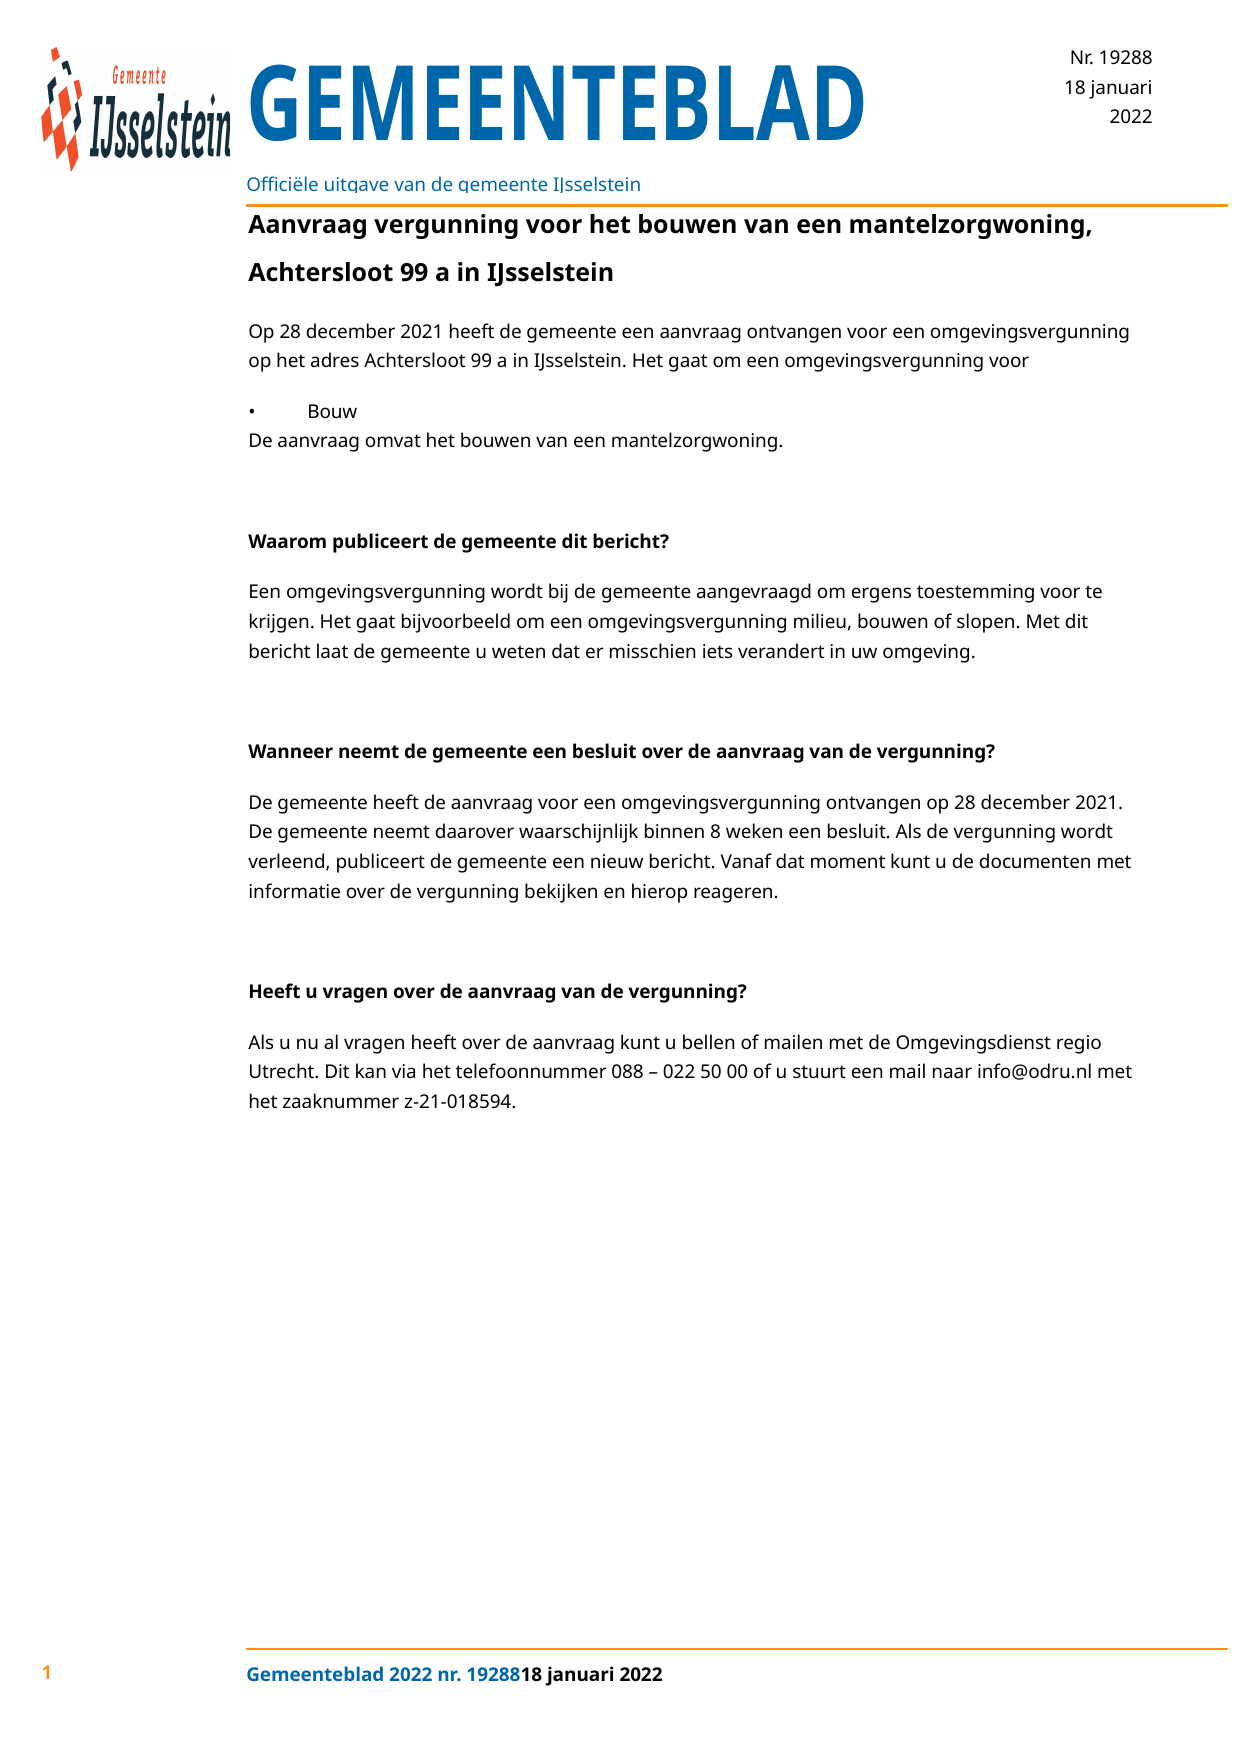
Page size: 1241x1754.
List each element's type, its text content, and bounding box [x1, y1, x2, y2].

text De aanvraag omvat het bouwen van een mantelzorgwoning. [248, 427, 1152, 453]
text Als u nu al vragen heeft over de aanvraag kunt u bellen of mailen met de Omgevingsdienst regio Utrecht. Dit kan via het telefoonnummer 088 – 022 50 00 of u stuurt een mail naar info@odru.nl met het zaaknummer z-21-018594. [248, 1029, 1152, 1114]
text Een omgevingsvergunning wordt bij de gemeente aangevraagd om ergens toestemming voor te krijgen. Het gaat bijvoorbeeld om een omgevingsvergunning milieu, bouwen of slopen. Met dit bericht laat de gemeente u weten dat er misschien iets verandert in uw omgeving. [248, 579, 1152, 664]
list Bouw [248, 398, 1152, 424]
text Wanneer neemt de gemeente een besluit over de aanvraag van de vergunning? [248, 739, 1152, 764]
text Heeft u vragen over de aanvraag van de vergunning? [248, 979, 1152, 1004]
picture [41, 47, 231, 172]
text Op 28 december 2021 heeft de gemeente een aanvraag ontvangen voor een omgevingsvergunning op het adres Achtersloot 99 a in IJsselstein. Het gaat om een omgevingsvergunning voor [248, 318, 1152, 373]
text Aanvraag vergunning voor het bouwen van een mantelzorgwoning, Achtersloot 99 a in IJsselstein [248, 207, 1152, 288]
text De gemeente heeft de aanvraag voor een omgevingsvergunning ontvangen op 28 december 2021. De gemeente neemt daarover waarschijnlijk binnen 8 weken een besluit. Als de vergunning wordt verleend, publiceert de gemeente een nieuw bericht. Vanaf dat moment kunt u de documenten met informatie over de vergunning bekijken en hierop reageren. [248, 789, 1152, 904]
text Waarom publiceert de gemeente dit bericht? [248, 528, 1152, 554]
